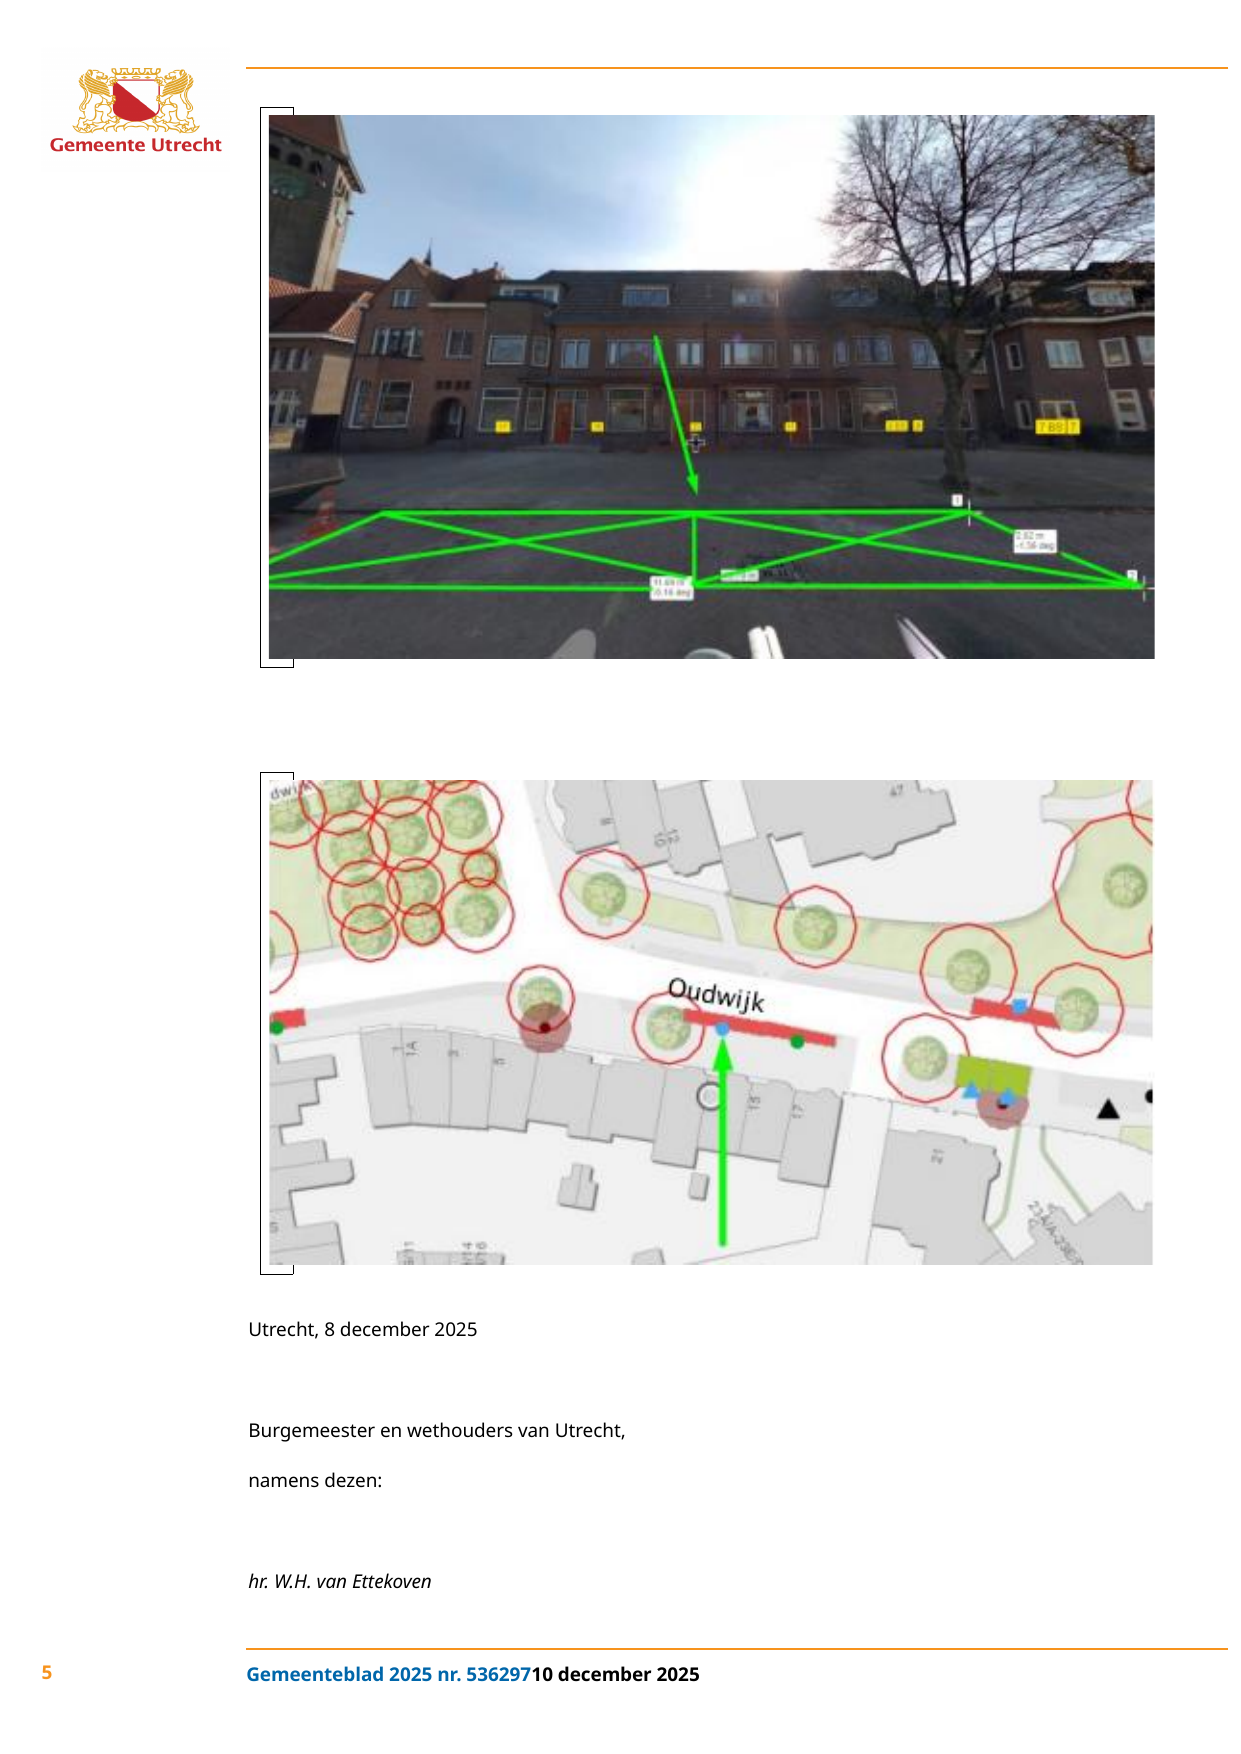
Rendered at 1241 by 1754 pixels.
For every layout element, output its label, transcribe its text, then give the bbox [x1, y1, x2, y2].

picture [41, 47, 231, 172]
text namens dezen: [248, 1467, 1152, 1493]
text Utrecht, 8 december 2025 [248, 1316, 1152, 1342]
picture [268, 780, 1155, 1265]
text Burgemeester en wethouders van Utrecht, [248, 1417, 1152, 1443]
picture [268, 115, 1155, 659]
text hr. W.H. van Ettekoven [248, 1568, 1152, 1594]
